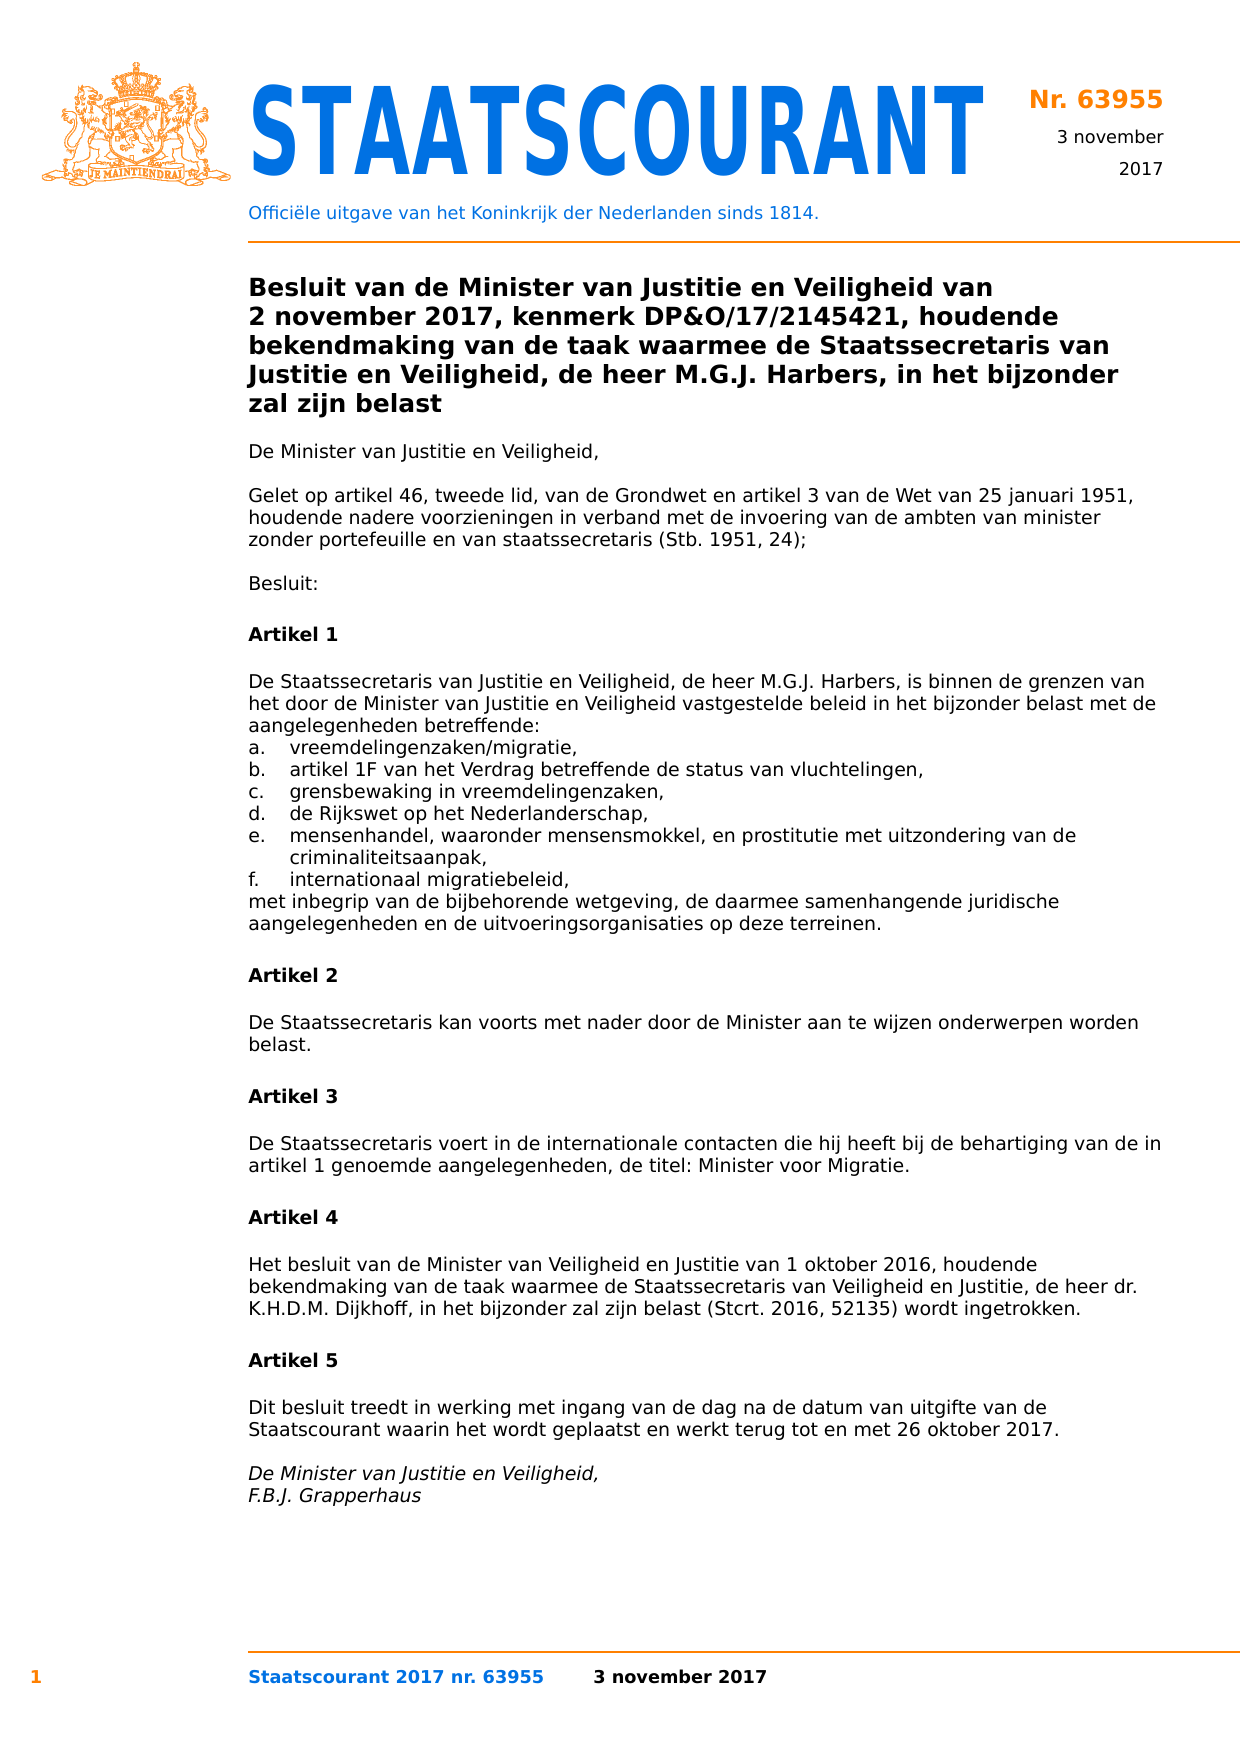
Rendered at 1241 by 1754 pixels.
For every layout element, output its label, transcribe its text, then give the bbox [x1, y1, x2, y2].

text c. grensbewaking in vreemdelingenzaken, [248, 781, 1163, 803]
table_cell 2017 [998, 153, 1240, 203]
table_header [25, 62, 248, 241]
text Het besluit van de Minister van Veiligheid en Justitie van 1 oktober 2016, houdende bekendmaking van de taak waarmee de Staatssecretaris van Veiligheid en Justitie, de heer dr. K.H.D.M. Dijkhoff, in het bijzonder zal zijn belast (Stcrt. 2016, 52135) wordt ingetrokken. [248, 1254, 1163, 1320]
subtitle Artikel 5 [248, 1350, 1163, 1372]
text De Minister van Justitie en Veiligheid, [248, 441, 1163, 463]
table_header STAATSCOURANT [248, 62, 998, 203]
text a. vreemdelingenzaken/migratie, [248, 737, 1163, 759]
text Besluit: [248, 572, 1163, 594]
text De Minister van Justitie en Veiligheid, F.B.J. Grapperhaus [248, 1463, 1163, 1507]
text De Staatssecretaris van Justitie en Veiligheid, de heer M.G.J. Harbers, is binnen de grenzen van het door de Minister van Justitie en Veiligheid vastgestelde beleid in het bijzonder belast met de aangelegenheden betreffende: [248, 671, 1163, 737]
text De Staatssecretaris voert in de internationale contacten die hij heeft bij de behartiging van de in artikel 1 genoemde aangelegenheden, de titel: Minister voor Migratie. [248, 1133, 1163, 1177]
text d. de Rijkswet op het Nederlanderschap, [248, 803, 1163, 825]
subtitle Besluit van de Minister van Justitie en Veiligheid van 2 november 2017, kenmerk DP&O/17/2145421, houdende bekendmaking van de taak waarmee de Staatssecretaris van Justitie en Veiligheid, de heer M.G.J. Harbers, in het bijzonder zal zijn belast [248, 273, 1163, 419]
text met inbegrip van de bijbehorende wetgeving, de daarmee samenhangende juridische aangelegenheden en de uitvoeringsorganisaties op deze terreinen. [248, 891, 1163, 935]
subtitle Artikel 3 [248, 1086, 1163, 1108]
table_header Nr. 63955 [998, 62, 1240, 121]
subtitle Artikel 1 [248, 624, 1163, 646]
text De Staatssecretaris kan voorts met nader door de Minister aan te wijzen onderwerpen worden belast. [248, 1012, 1163, 1056]
text b. artikel 1F van het Verdrag betreffende de status van vluchtelingen, [248, 759, 1163, 781]
table_cell 3 november [998, 121, 1240, 153]
text Gelet op artikel 46, tweede lid, van de Grondwet en artikel 3 van de Wet van 25 januari 1951, houdende nadere voorzieningen in verband met de invoering van de ambten van minister zonder portefeuille en van staatssecretaris (Stb. 1951, 24); [248, 484, 1163, 551]
table_cell Officiële uitgave van het Koninkrijk der Nederlanden sinds 1814. [248, 203, 1240, 241]
subtitle Artikel 2 [248, 965, 1163, 987]
subtitle Artikel 4 [248, 1207, 1163, 1229]
text f. internationaal migratiebeleid, [248, 869, 1163, 891]
picture [41, 62, 231, 186]
text Dit besluit treedt in werking met ingang van de dag na de datum van uitgifte van de Staatscourant waarin het wordt geplaatst en werkt terug tot en met 26 oktober 2017. [248, 1397, 1163, 1441]
text e. mensenhandel, waaronder mensensmokkel, en prostitutie met uitzondering van de criminaliteitsaanpak, [248, 825, 1163, 869]
